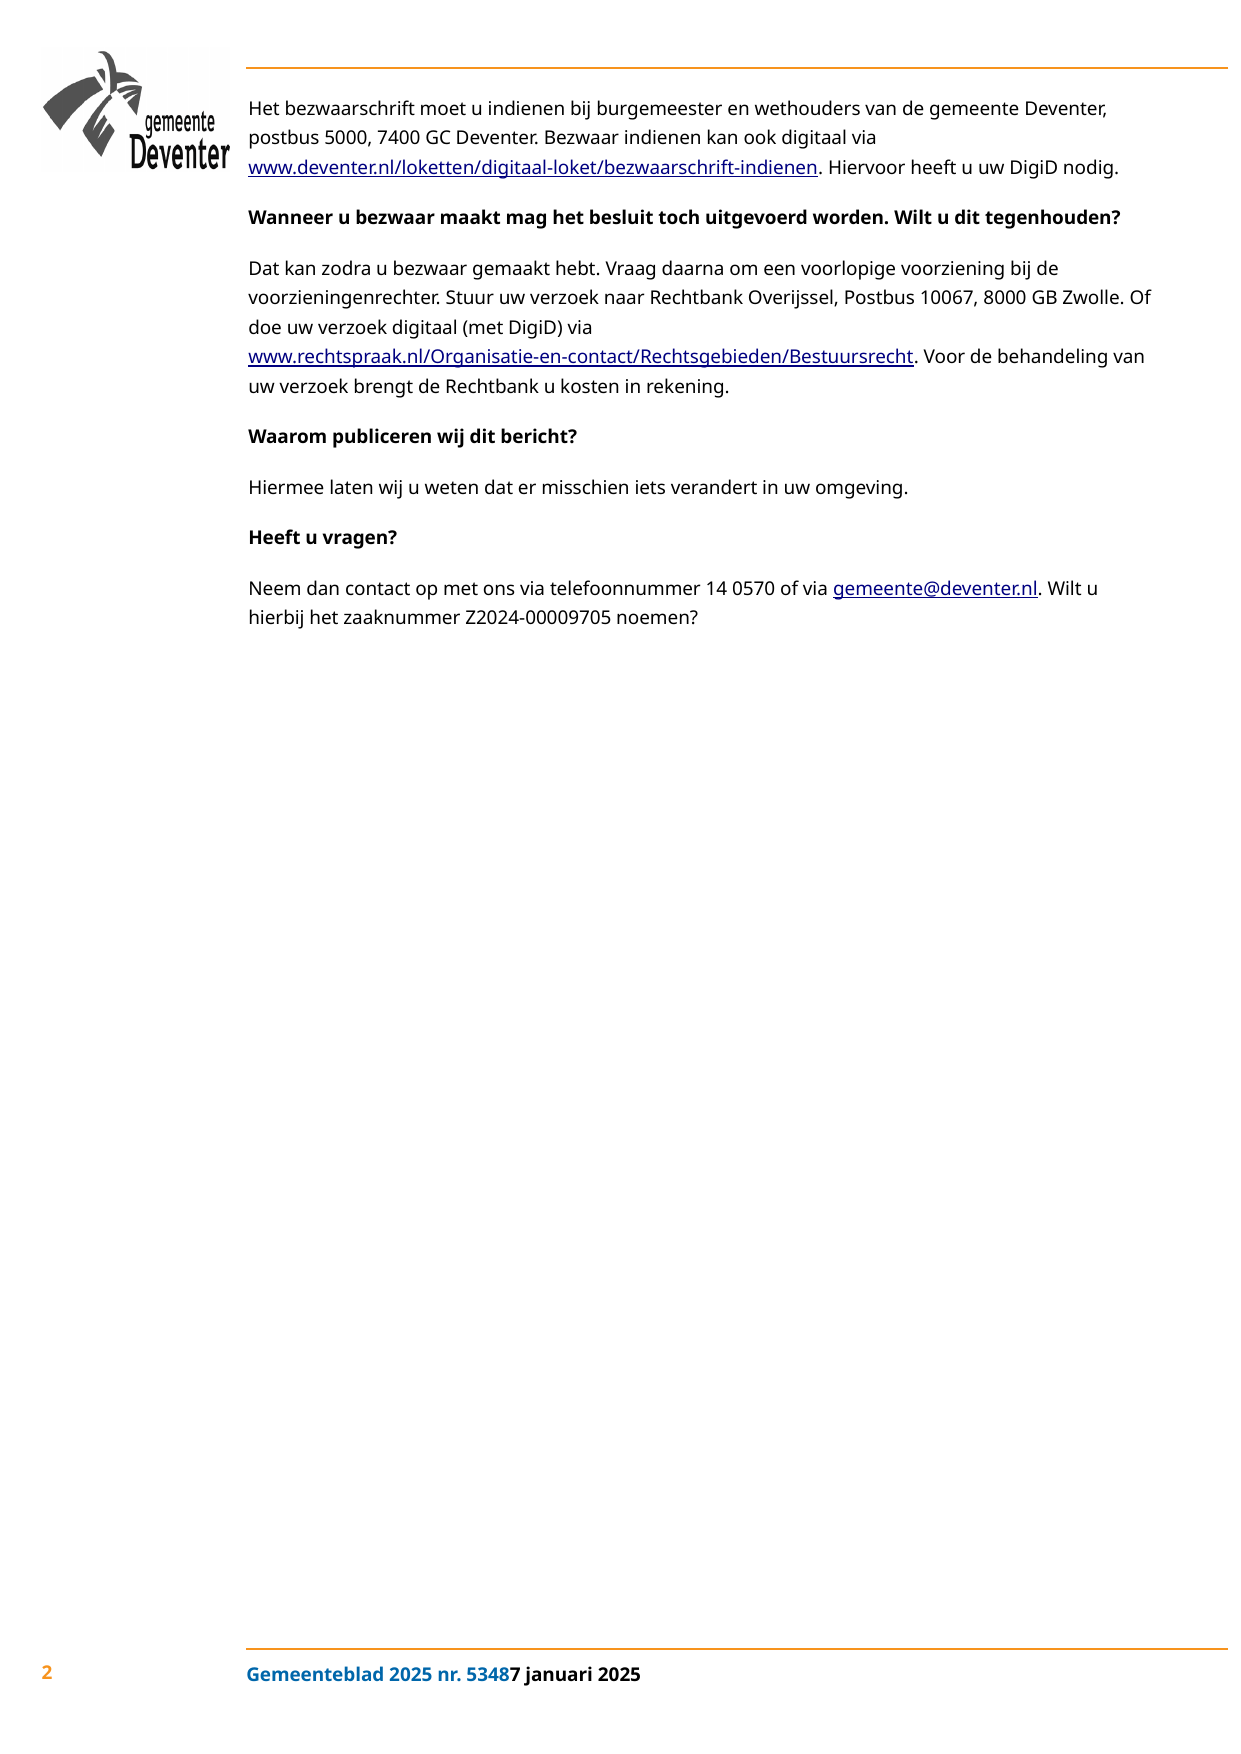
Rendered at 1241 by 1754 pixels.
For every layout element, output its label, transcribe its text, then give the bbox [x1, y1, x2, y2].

text Waarom publiceren wij dit bericht? [248, 423, 1152, 449]
text Hiermee laten wij u weten dat er misschien iets verandert in uw omgeving. [248, 474, 1152, 500]
text Wanneer u bezwaar maakt mag het besluit toch uitgevoerd worden. Wilt u dit tegenhouden? [248, 204, 1152, 230]
text Neem dan contact op met ons via telefoonnummer 14 0570 of via gemeente@deventer.nl. Wilt u hierbij het zaaknummer Z2024-00009705 noemen? [248, 575, 1152, 630]
text Het bezwaarschrift moet u indienen bij burgemeester en wethouders van de gemeente Deventer, postbus 5000, 7400 GC Deventer. Bezwaar indienen kan ook digitaal via www.deventer.nl/loketten/digitaal-loket/bezwaarschrift-indienen. Hiervoor heeft u uw DigiD nodig. [248, 95, 1152, 180]
text Heeft u vragen? [248, 524, 1152, 550]
picture [41, 47, 231, 172]
text Dat kan zodra u bezwaar gemaakt hebt. Vraag daarna om een voorlopige voorziening bij de voorzieningenrechter. Stuur uw verzoek naar Rechtbank Overijssel, Postbus 10067, 8000 GB Zwolle. Of doe uw verzoek digitaal (met DigiD) via www.rechtspraak.nl/Organisatie-en-contact/Rechtsgebieden/Bestuursrecht. Voor de behandeling van uw verzoek brengt de Rechtbank u kosten in rekening. [248, 255, 1152, 399]
